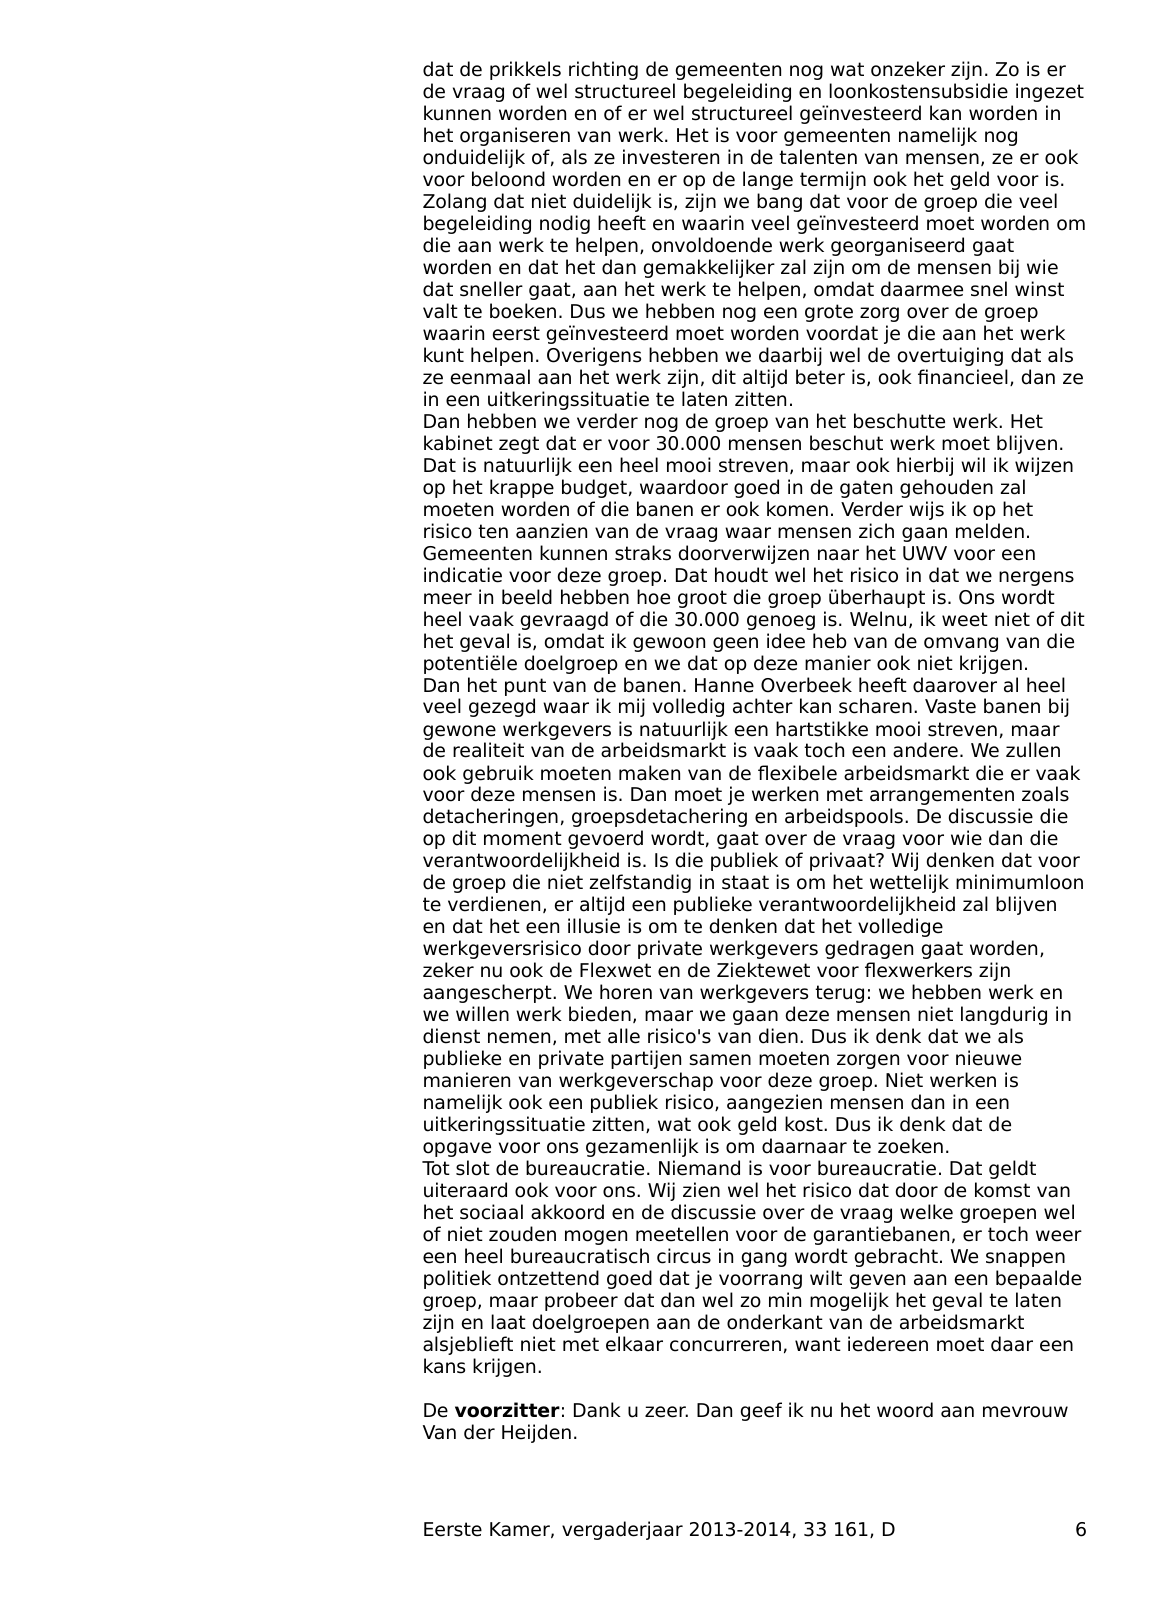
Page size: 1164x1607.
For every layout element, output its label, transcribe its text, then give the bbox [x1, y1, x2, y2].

text De voorzitter: Dank u zeer. Dan geef ik nu het woord aan mevrouw Van der Heijden. [422, 1400, 1087, 1444]
text Dan het punt van de banen. Hanne Overbeek heeft daarover al heel veel gezegd waar ik mij volledig achter kan scharen. Vaste banen bij gewone werkgevers is natuurlijk een hartstikke mooi streven, maar de realiteit van de arbeidsmarkt is vaak toch een andere. We zullen ook gebruik moeten maken van de flexibele arbeidsmarkt die er vaak voor deze mensen is. Dan moet je werken met arrangementen zoals detacheringen, groepsdetachering en arbeidspools. De discussie die op dit moment gevoerd wordt, gaat over de vraag voor wie dan die verantwoordelijkheid is. Is die publiek of privaat? Wij denken dat voor de groep die niet zelfstandig in staat is om het wettelijk minimumloon te verdienen, er altijd een publieke verantwoordelijkheid zal blijven en dat het een illusie is om te denken dat het volledige werkgeversrisico door private werkgevers gedragen gaat worden, zeker nu ook de Flexwet en de Ziektewet voor flexwerkers zijn aangescherpt. We horen van werkgevers terug: we hebben werk en we willen werk bieden, maar we gaan deze mensen niet langdurig in dienst nemen, met alle risico's van dien. Dus ik denk dat we als publieke en private partijen samen moeten zorgen voor nieuwe manieren van werkgeverschap voor deze groep. Niet werken is namelijk ook een publiek risico, aangezien mensen dan in een uitkeringssituatie zitten, wat ook geld kost. Dus ik denk dat de opgave voor ons gezamenlijk is om daarnaar te zoeken. [422, 674, 1087, 1158]
text Tot slot de bureaucratie. Niemand is voor bureaucratie. Dat geldt uiteraard ook voor ons. Wij zien wel het risico dat door de komst van het sociaal akkoord en de discussie over de vraag welke groepen wel of niet zouden mogen meetellen voor de garantiebanen, er toch weer een heel bureaucratisch circus in gang wordt gebracht. We snappen politiek ontzettend goed dat je voorrang wilt geven aan een bepaalde groep, maar probeer dat dan wel zo min mogelijk het geval te laten zijn en laat doelgroepen aan de onderkant van de arbeidsmarkt alsjeblieft niet met elkaar concurreren, want iedereen moet daar een kans krijgen. [422, 1158, 1087, 1378]
text Dan hebben we verder nog de groep van het beschutte werk. Het kabinet zegt dat er voor 30.000 mensen beschut werk moet blijven. Dat is natuurlijk een heel mooi streven, maar ook hierbij wil ik wijzen op het krappe budget, waardoor goed in de gaten gehouden zal moeten worden of die banen er ook komen. Verder wijs ik op het risico ten aanzien van de vraag waar mensen zich gaan melden. Gemeenten kunnen straks doorverwijzen naar het UWV voor een indicatie voor deze groep. Dat houdt wel het risico in dat we nergens meer in beeld hebben hoe groot die groep überhaupt is. Ons wordt heel vaak gevraagd of die 30.000 genoeg is. Welnu, ik weet niet of dit het geval is, omdat ik gewoon geen idee heb van de omvang van die potentiële doelgroep en we dat op deze manier ook niet krijgen. [422, 411, 1087, 674]
text dat de prikkels richting de gemeenten nog wat onzeker zijn. Zo is er de vraag of wel structureel begeleiding en loonkostensubsidie ingezet kunnen worden en of er wel structureel geïnvesteerd kan worden in het organiseren van werk. Het is voor gemeenten namelijk nog onduidelijk of, als ze investeren in de talenten van mensen, ze er ook voor beloond worden en er op de lange termijn ook het geld voor is. Zolang dat niet duidelijk is, zijn we bang dat voor de groep die veel begeleiding nodig heeft en waarin veel geïnvesteerd moet worden om die aan werk te helpen, onvoldoende werk georganiseerd gaat worden en dat het dan gemakkelijker zal zijn om de mensen bij wie dat sneller gaat, aan het werk te helpen, omdat daarmee snel winst valt te boeken. Dus we hebben nog een grote zorg over de groep waarin eerst geïnvesteerd moet worden voordat je die aan het werk kunt helpen. Overigens hebben we daarbij wel de overtuiging dat als ze eenmaal aan het werk zijn, dit altijd beter is, ook financieel, dan ze in een uitkeringssituatie te laten zitten. [422, 59, 1087, 411]
